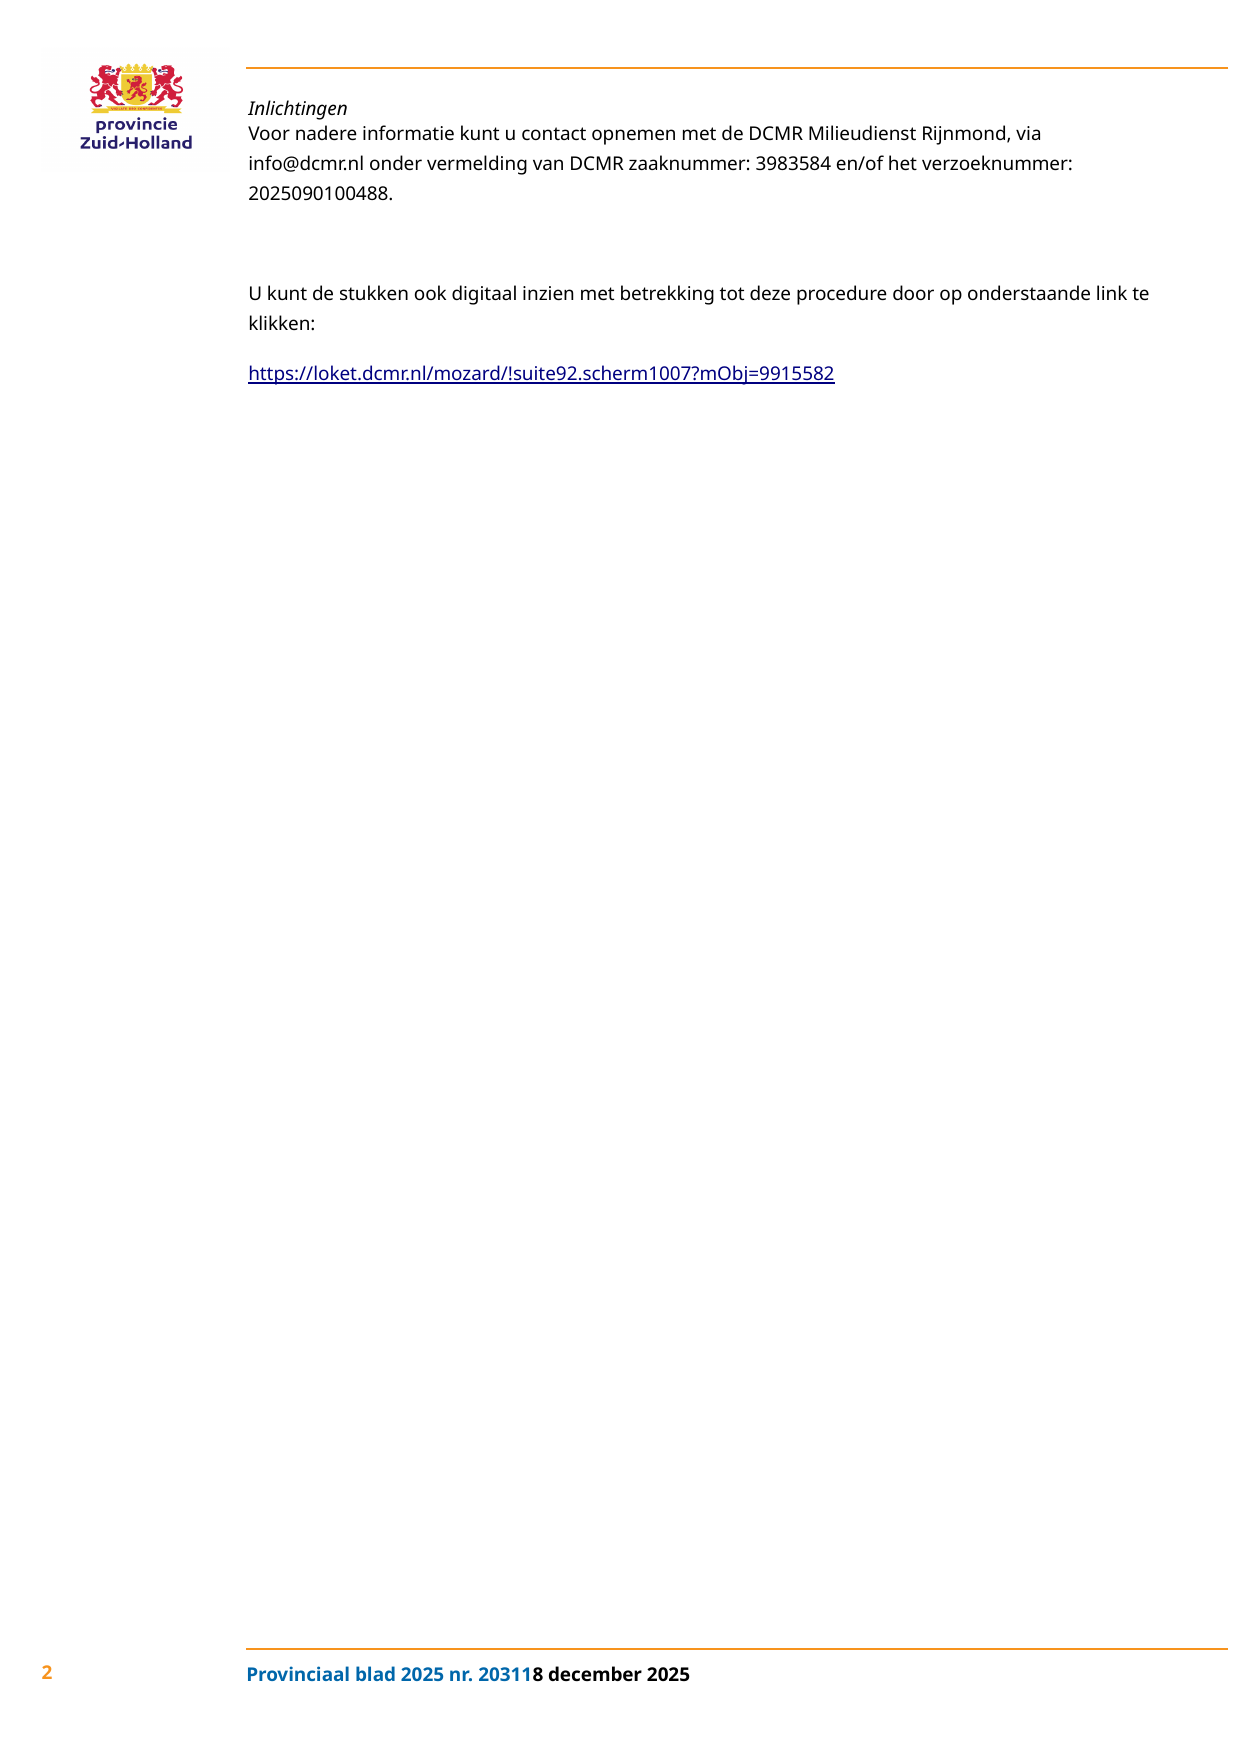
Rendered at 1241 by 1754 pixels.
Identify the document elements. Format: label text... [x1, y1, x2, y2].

text Inlichtingen [248, 95, 1152, 121]
text U kunt de stukken ook digitaal inzien met betrekking tot deze procedure door op onderstaande link te klikken: [248, 281, 1152, 336]
text https://loket.dcmr.nl/mozard/!suite92.scherm1007?mObj=9915582 [248, 361, 1152, 386]
picture [41, 47, 231, 172]
text Voor nadere informatie kunt u contact opnemen met de DCMR Milieudienst Rijnmond, via info@dcmr.nl onder vermelding van DCMR zaaknummer: 3983584 en/of het verzoeknummer: 2025090100488. [248, 121, 1152, 205]
